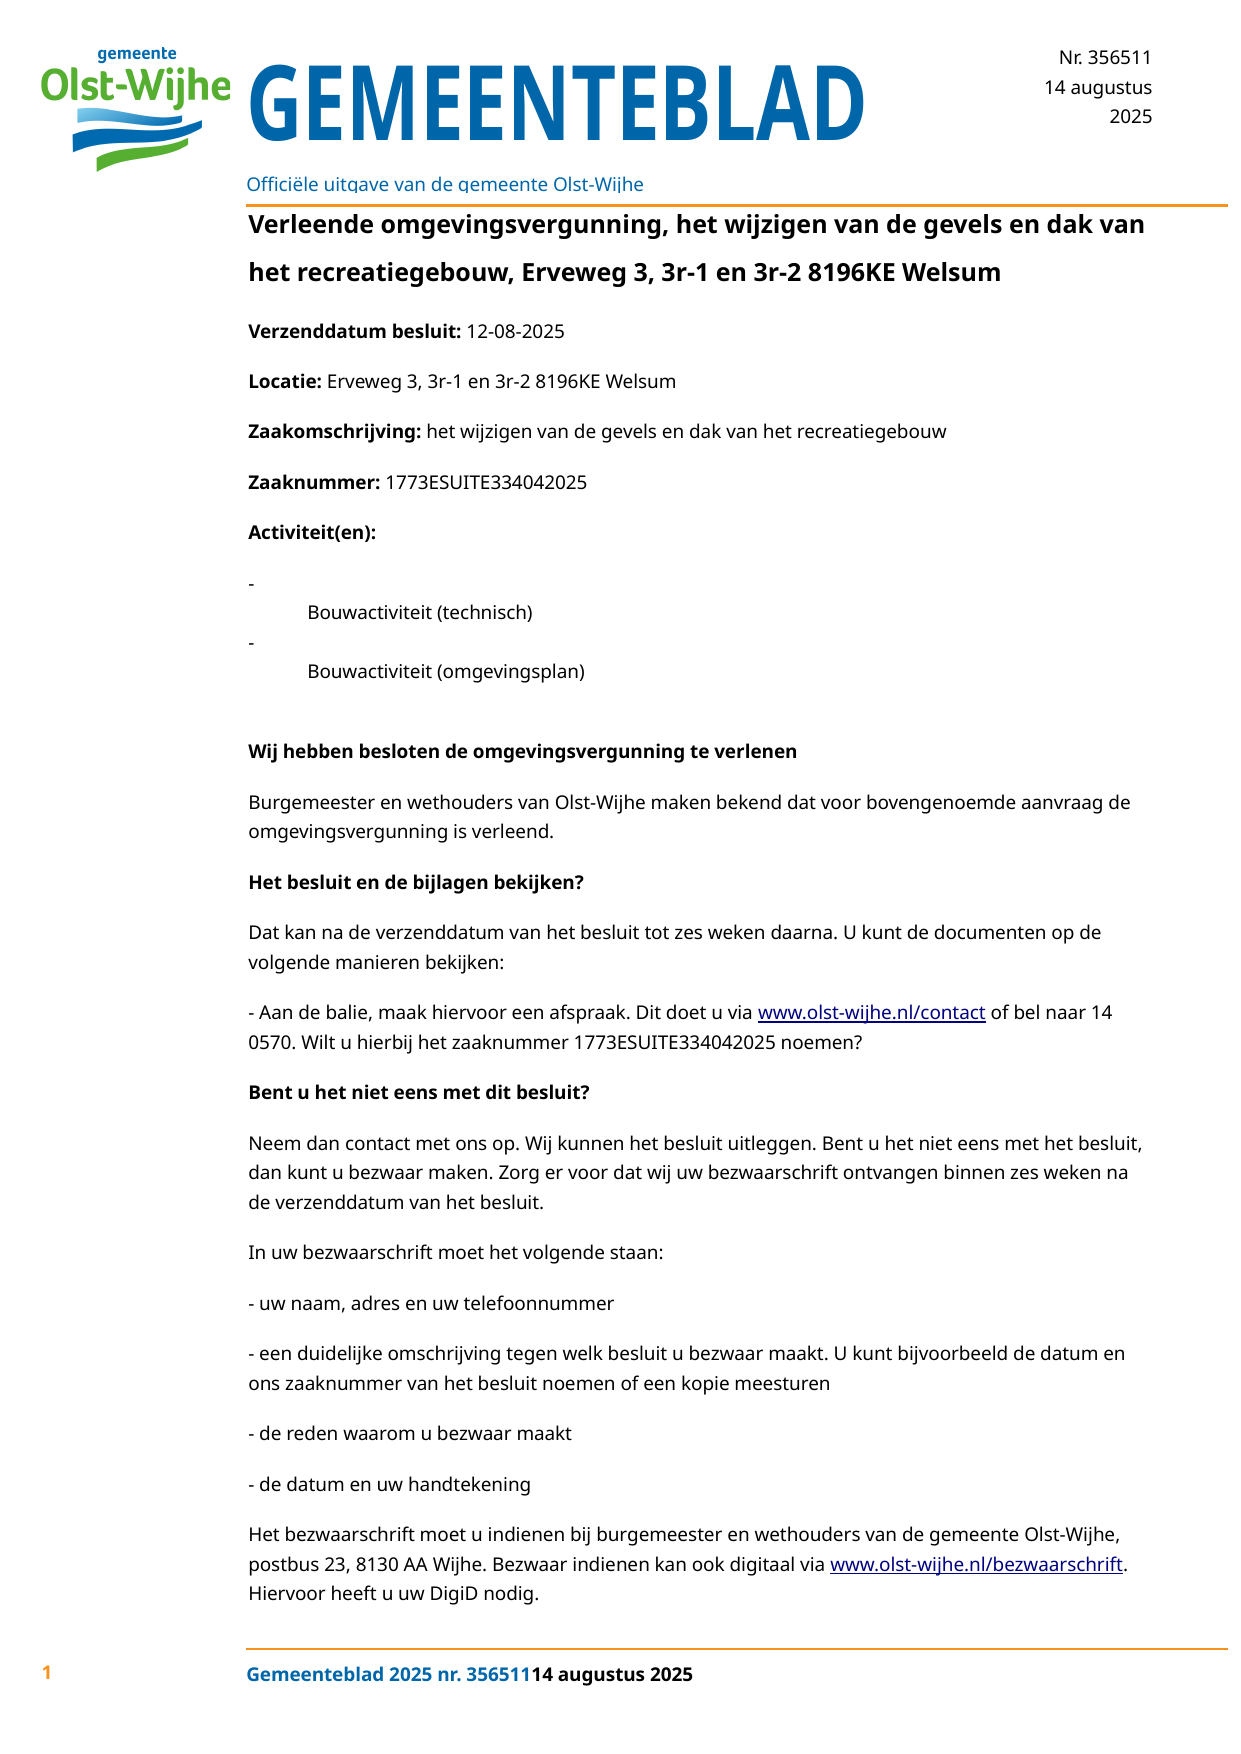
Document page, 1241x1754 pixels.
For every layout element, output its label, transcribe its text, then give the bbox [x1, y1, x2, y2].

text Dat kan na de verzenddatum van het besluit tot zes weken daarna. U kunt de documenten op de volgende manieren bekijken: [248, 919, 1152, 975]
text Verleende omgevingsvergunning, het wijzigen van de gevels en dak van het recreatiegebouw, Erveweg 3, 3r-1 en 3r-2 8196KE Welsum [248, 207, 1152, 288]
text - uw naam, adres en uw telefoonnummer [248, 1290, 1152, 1316]
picture [41, 47, 231, 172]
text Burgemeester en wethouders van Olst-Wijhe maken bekend dat voor bovengenoemde aanvraag de omgevingsvergunning is verleend. [248, 789, 1152, 844]
text Activiteit(en): [248, 519, 1152, 545]
text - de reden waarom u bezwaar maakt [248, 1420, 1152, 1446]
text In uw bezwaarschrift moet het volgende staan: [248, 1239, 1152, 1265]
list Bouwactiviteit (technisch) [248, 599, 1152, 625]
text - Aan de balie, maak hiervoor een afspraak. Dit doet u via www.olst-wijhe.nl/contact of bel naar 14 0570. Wilt u hierbij het zaaknummer 1773ESUITE334042025 noemen? [248, 999, 1152, 1055]
text Het bezwaarschrift moet u indienen bij burgemeester en wethouders van de gemeente Olst-Wijhe, postbus 23, 8130 AA Wijhe. Bezwaar indienen kan ook digitaal via www.olst-wijhe.nl/bezwaarschrift. Hiervoor heeft u uw DigiD nodig. [248, 1521, 1152, 1606]
text Het besluit en de bijlagen bekijken? [248, 869, 1152, 895]
list Bouwactiviteit (omgevingsplan) [248, 659, 1152, 684]
text - de datum en uw handtekening [248, 1471, 1152, 1497]
text Zaaknummer: 1773ESUITE334042025 [248, 469, 1152, 495]
text Wij hebben besloten de omgevingsvergunning te verlenen [248, 739, 1152, 764]
text Zaakomschrijving: het wijzigen van de gevels en dak van het recreatiegebouw [248, 419, 1152, 444]
text - een duidelijke omschrijving tegen welk besluit u bezwaar maakt. U kunt bijvoorbeeld de datum en ons zaaknummer van het besluit noemen of een kopie meesturen [248, 1340, 1152, 1396]
text Locatie: Erveweg 3, 3r-1 en 3r-2 8196KE Welsum [248, 368, 1152, 394]
text Bent u het niet eens met dit besluit? [248, 1079, 1152, 1105]
text Neem dan contact met ons op. Wij kunnen het besluit uitleggen. Bent u het niet eens met het besluit, dan kunt u bezwaar maken. Zorg er voor dat wij uw bezwaarschrift ontvangen binnen zes weken na de verzenddatum van het besluit. [248, 1130, 1152, 1215]
text Verzenddatum besluit: 12-08-2025 [248, 318, 1152, 344]
